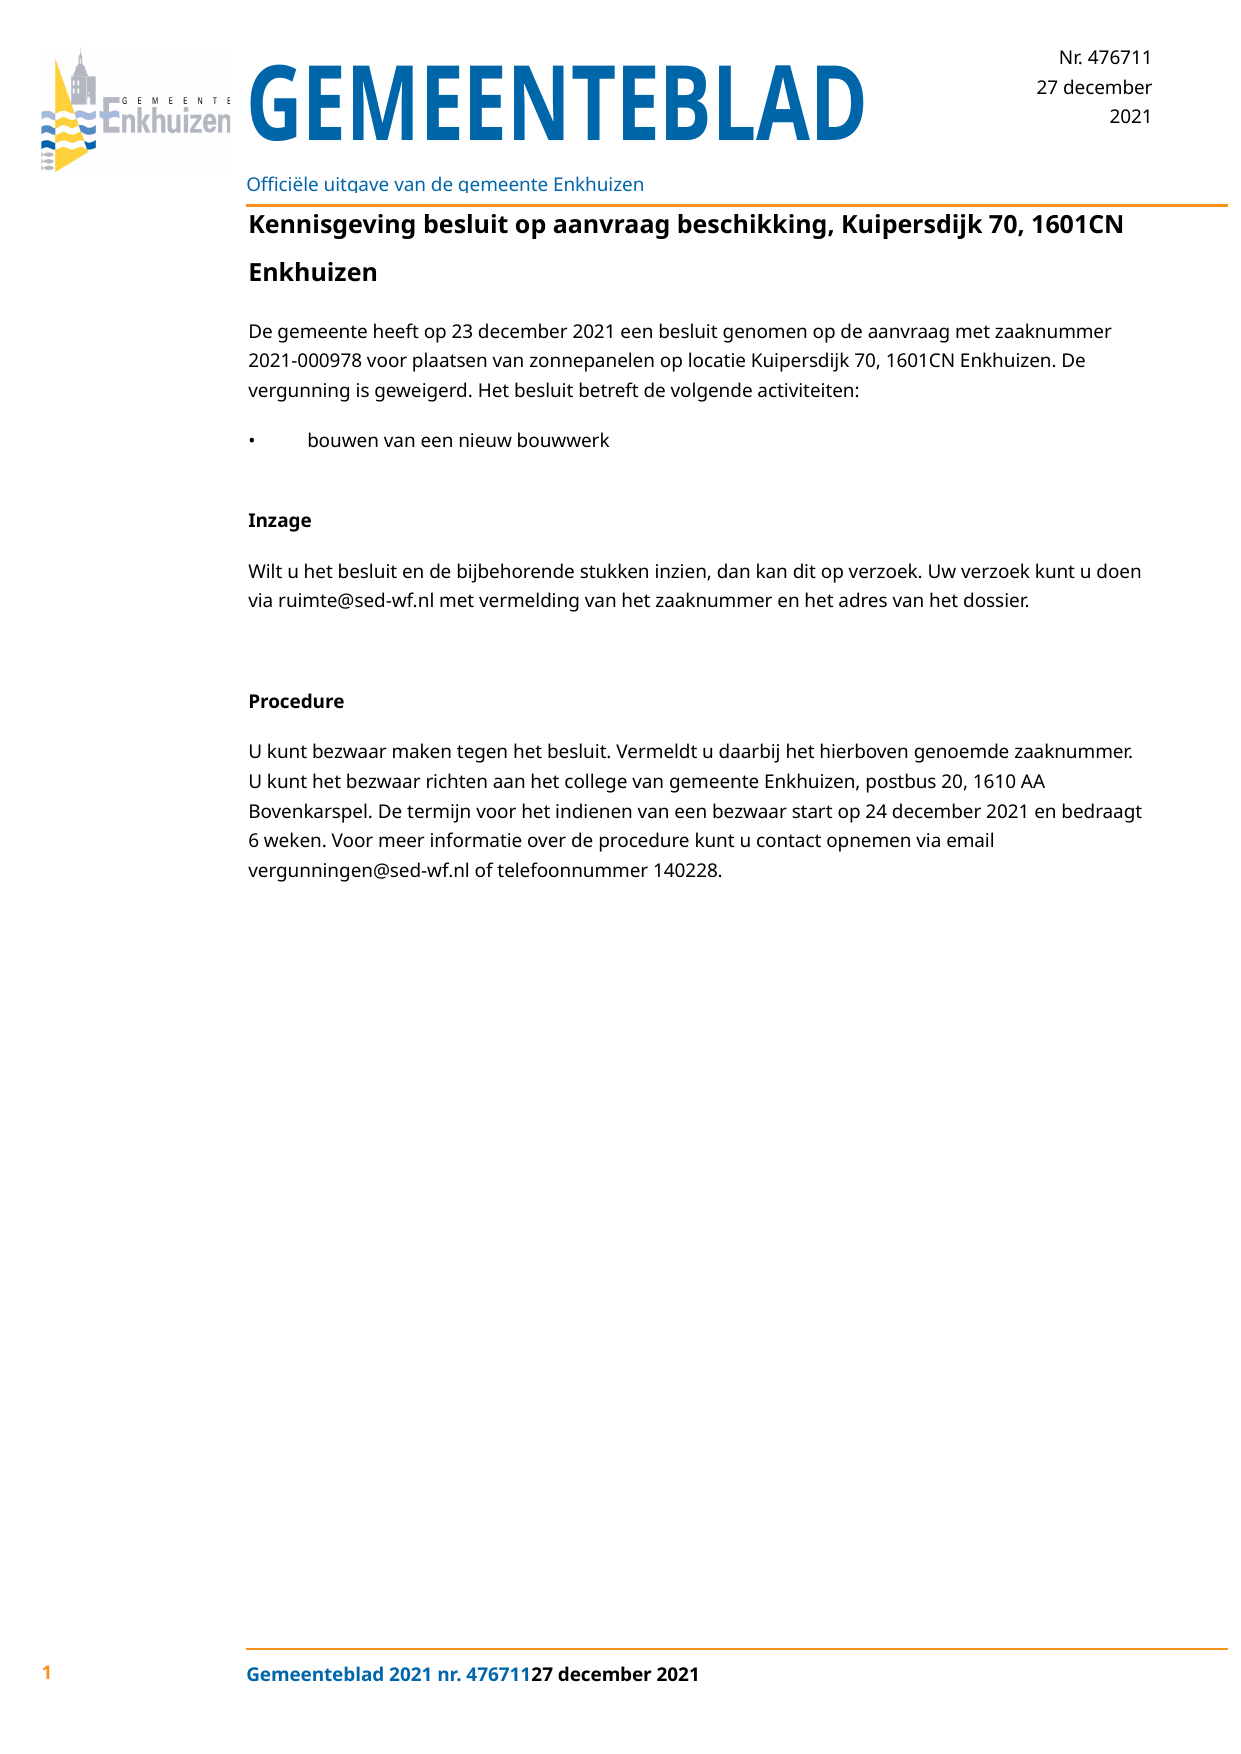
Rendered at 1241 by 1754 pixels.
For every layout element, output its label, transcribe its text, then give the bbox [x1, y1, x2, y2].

text Kennisgeving besluit op aanvraag beschikking, Kuipersdijk 70, 1601CN Enkhuizen [248, 207, 1152, 288]
text U kunt bezwaar maken tegen het besluit. Vermeldt u daarbij het hierboven genoemde zaaknummer. U kunt het bezwaar richten aan het college van gemeente Enkhuizen, postbus 20, 1610 AA Bovenkarspel. De termijn voor het indienen van een bezwaar start op 24 december 2021 en bedraagt 6 weken. Voor meer informatie over de procedure kunt u contact opnemen via email vergunningen@sed-wf.nl of telefoonnummer 140228. [248, 739, 1152, 883]
text Procedure [248, 688, 1152, 714]
text Inzage [248, 507, 1152, 533]
picture [41, 47, 231, 172]
list bouwen van een nieuw bouwwerk [248, 427, 1152, 453]
text Wilt u het besluit en de bijbehorende stukken inzien, dan kan dit op verzoek. Uw verzoek kunt u doen via ruimte@sed-wf.nl met vermelding van het zaaknummer en het adres van het dossier. [248, 558, 1152, 613]
text De gemeente heeft op 23 december 2021 een besluit genomen op de aanvraag met zaaknummer 2021-000978 voor plaatsen van zonnepanelen op locatie Kuipersdijk 70, 1601CN Enkhuizen. De vergunning is geweigerd. Het besluit betreft de volgende activiteiten: [248, 318, 1152, 403]
